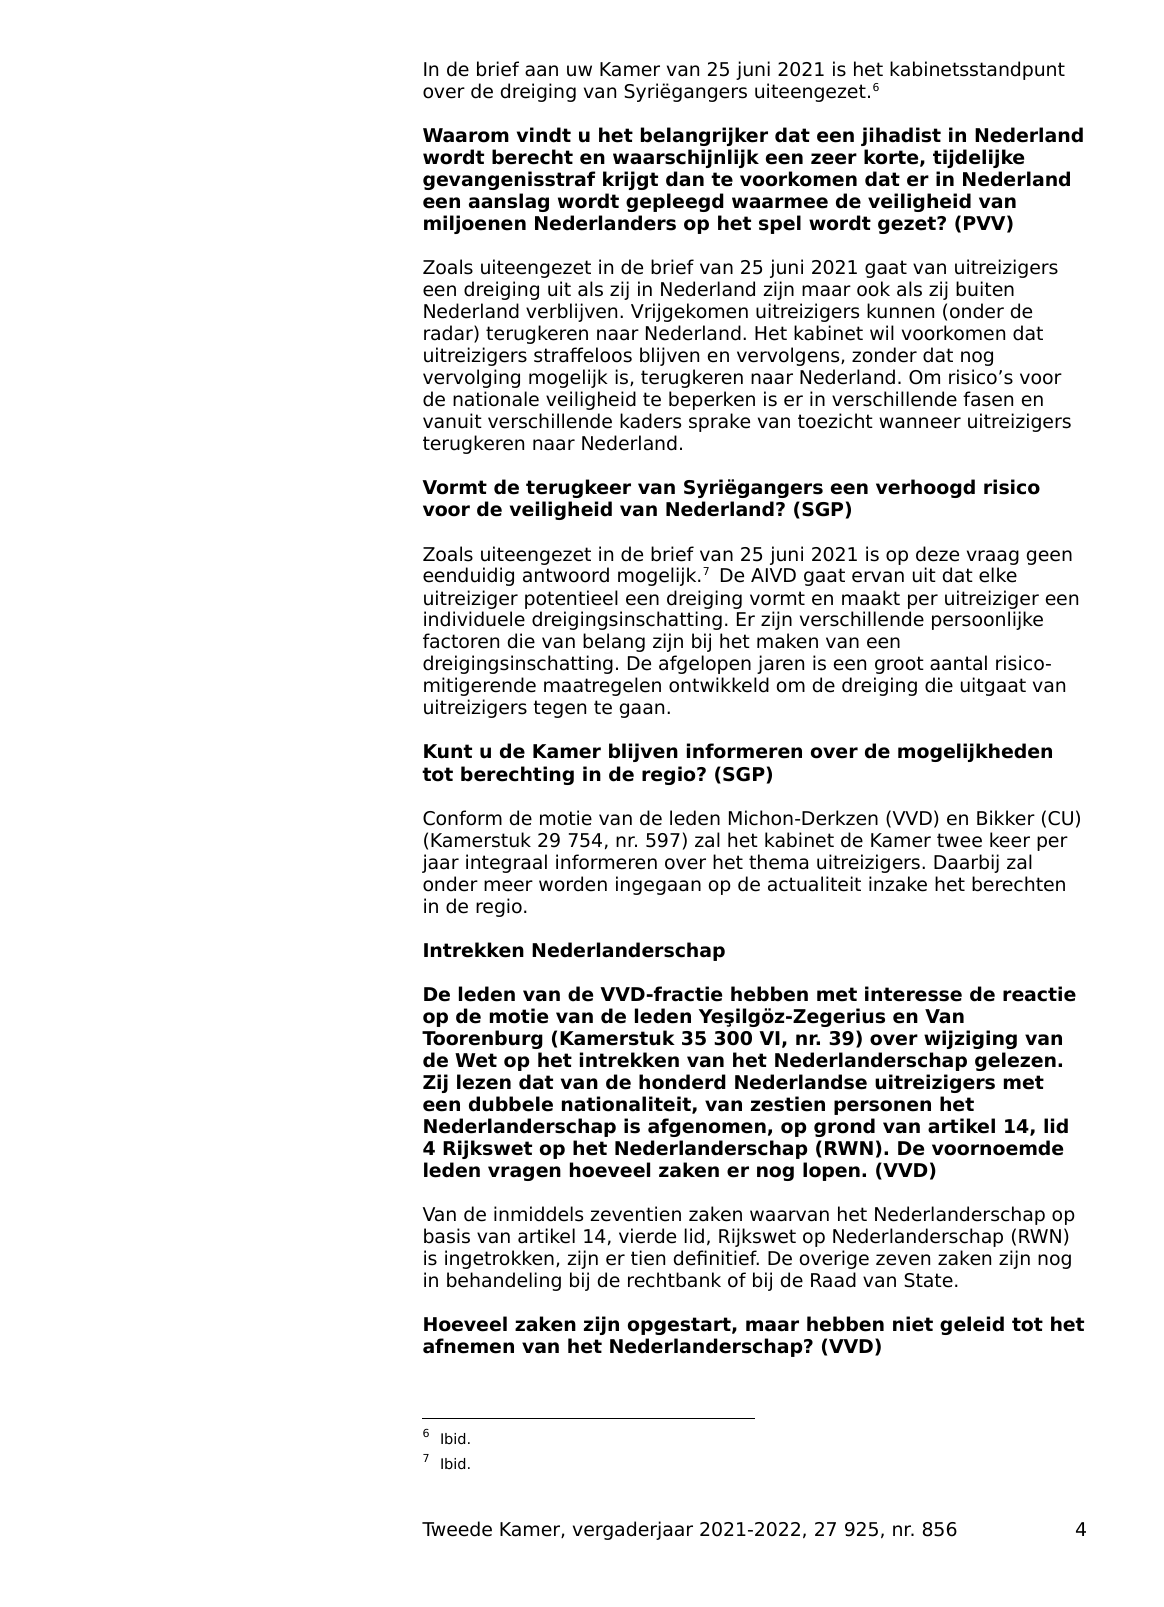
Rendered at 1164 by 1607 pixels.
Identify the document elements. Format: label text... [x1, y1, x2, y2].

text Ibid. [422, 1427, 1087, 1449]
text Conform de motie van de leden Michon-Derkzen (VVD) en Bikker (CU) (Kamerstuk 29 754, nr. 597) zal het kabinet de Kamer twee keer per jaar integraal informeren over het thema uitreizigers. Daarbij zal onder meer worden ingegaan op de actualiteit inzake het berechten in de regio. [422, 808, 1087, 917]
subtitle Intrekken Nederlanderschap [422, 940, 1087, 962]
text Ibid. [422, 1452, 1087, 1474]
text Hoeveel zaken zijn opgestart, maar hebben niet geleid tot het afnemen van het Nederlanderschap? (VVD) [422, 1314, 1087, 1358]
text Waarom vindt u het belangrijker dat een jihadist in Nederland wordt berecht en waarschijnlijk een zeer korte, tijdelijke gevangenisstraf krijgt dan te voorkomen dat er in Nederland een aanslag wordt gepleegd waarmee de veiligheid van miljoenen Nederlanders op het spel wordt gezet? (PVV) [422, 125, 1087, 235]
text In de brief aan uw Kamer van 25 juni 2021 is het kabinetsstandpunt over de dreiging van Syriëgangers uiteengezet. [422, 59, 1087, 103]
text Vormt de terugkeer van Syriëgangers een verhoogd risico voor de veiligheid van Nederland? (SGP) [422, 477, 1087, 521]
text Kunt u de Kamer blijven informeren over de mogelijkheden tot berechting in de regio? (SGP) [422, 741, 1087, 785]
text De leden van de VVD-fractie hebben met interesse de reactie op de motie van de leden Yeşilgöz-Zegerius en Van Toorenburg (Kamerstuk 35 300 VI, nr. 39) over wijziging van de Wet op het intrekken van het Nederlanderschap gelezen. Zij lezen dat van de honderd Nederlandse uitreizigers met een dubbele nationaliteit, van zestien personen het Nederlanderschap is afgenomen, op grond van artikel 14, lid 4 Rijkswet op het Nederlanderschap (RWN). De voornoemde leden vragen hoeveel zaken er nog lopen. (VVD) [422, 984, 1087, 1182]
text Van de inmiddels zeventien zaken waarvan het Nederlanderschap op basis van artikel 14, vierde lid, Rijkswet op Nederlanderschap (RWN) is ingetrokken, zijn er tien definitief. De overige zeven zaken zijn nog in behandeling bij de rechtbank of bij de Raad van State. [422, 1204, 1087, 1292]
text Zoals uiteengezet in de brief van 25 juni 2021 gaat van uitreizigers een dreiging uit als zij in Nederland zijn maar ook als zij buiten Nederland verblijven. Vrijgekomen uitreizigers kunnen (onder de radar) terugkeren naar Nederland. Het kabinet wil voorkomen dat uitreizigers straffeloos blijven en vervolgens, zonder dat nog vervolging mogelijk is, terugkeren naar Nederland. Om risico’s voor de nationale veiligheid te beperken is er in verschillende fasen en vanuit verschillende kaders sprake van toezicht wanneer uitreizigers terugkeren naar Nederland. [422, 257, 1087, 455]
text Zoals uiteengezet in de brief van 25 juni 2021 is op deze vraag geen eenduidig antwoord mogelijk. De AIVD gaat ervan uit dat elke uitreiziger potentieel een dreiging vormt en maakt per uitreiziger een individuele dreigingsinschatting. Er zijn verschillende persoonlijke factoren die van belang zijn bij het maken van een dreigingsinschatting. De afgelopen jaren is een groot aantal risico-mitigerende maatregelen ontwikkeld om de dreiging die uitgaat van uitreizigers tegen te gaan. [422, 543, 1087, 719]
